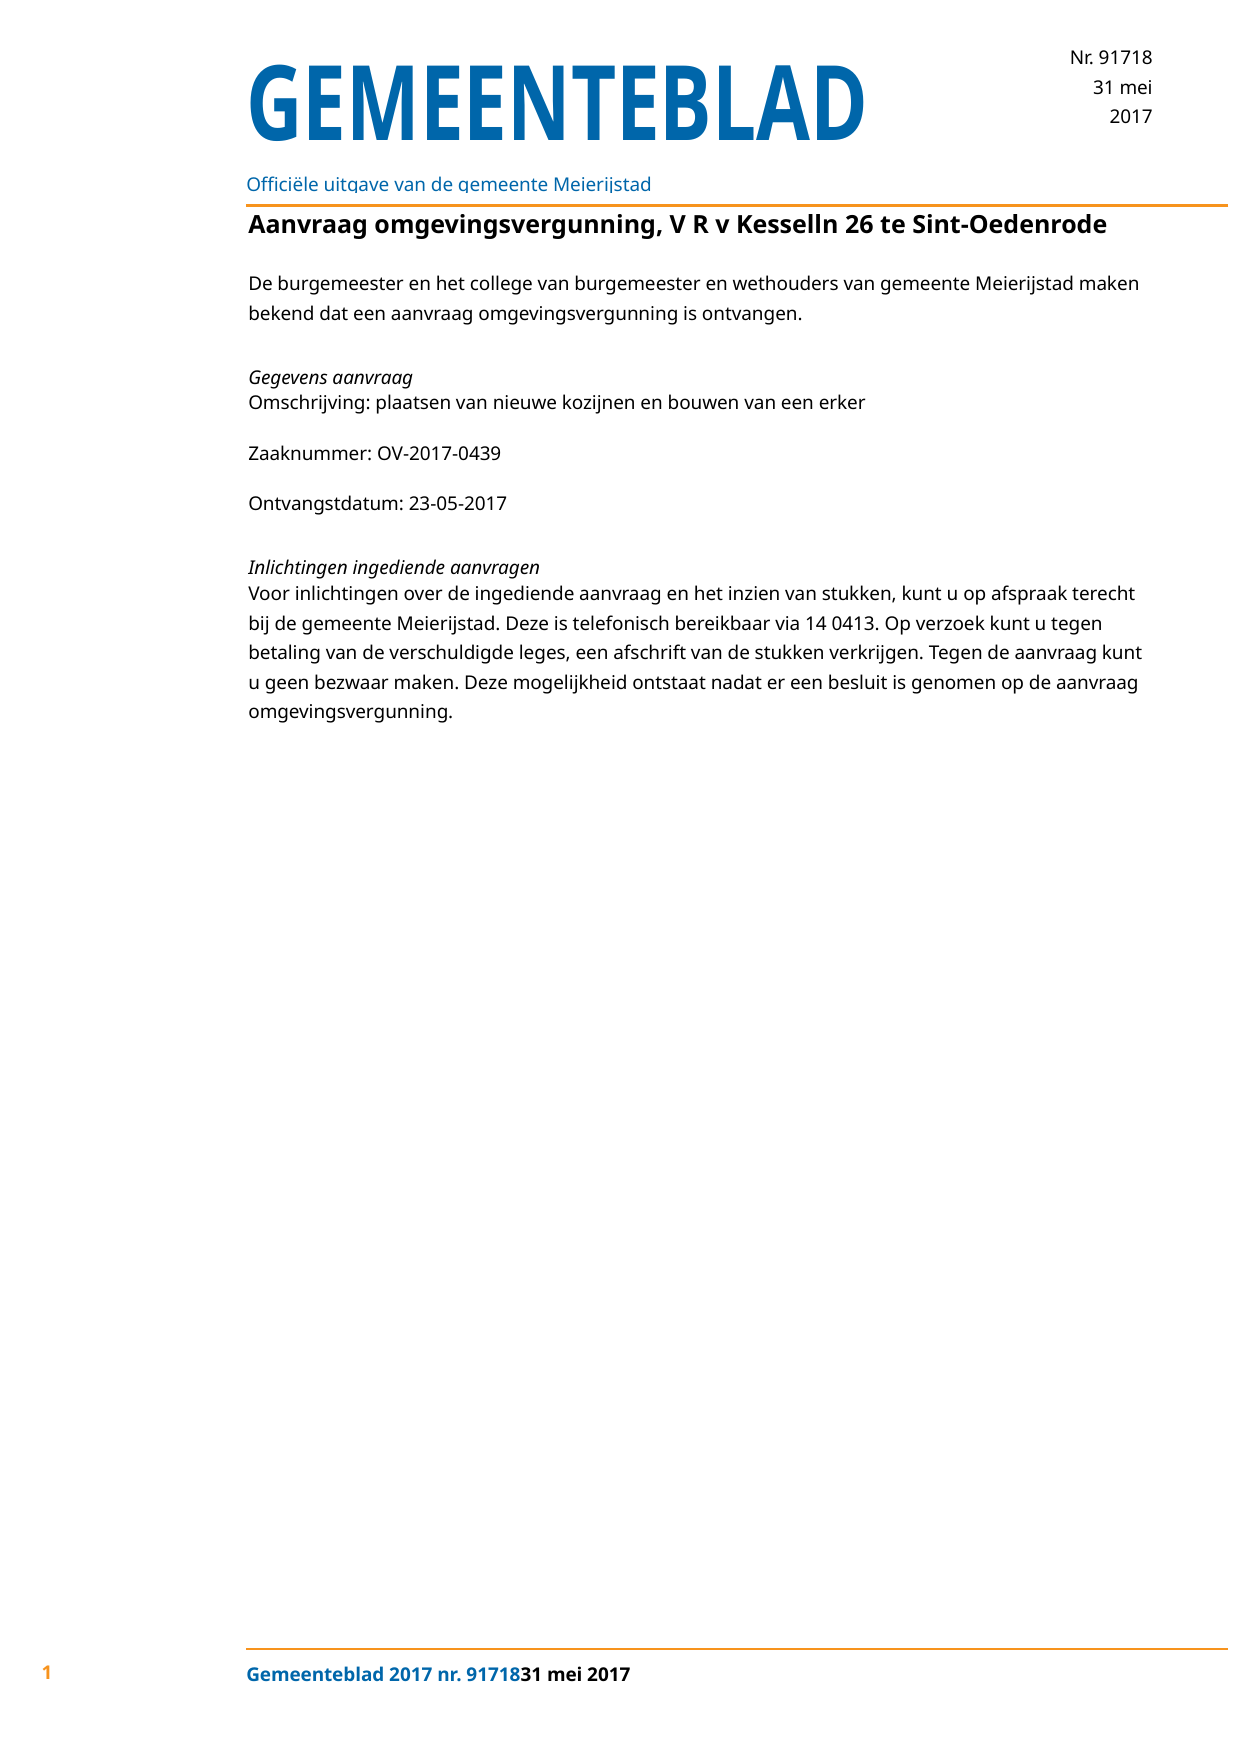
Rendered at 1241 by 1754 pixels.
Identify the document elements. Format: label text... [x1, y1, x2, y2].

text De burgemeester en het college van burgemeester en wethouders van gemeente Meierijstad maken bekend dat een aanvraag omgevingsvergunning is ontvangen. [248, 270, 1152, 326]
text Voor inlichtingen over de ingediende aanvraag en het inzien van stukken, kunt u op afspraak terecht bij de gemeente Meierijstad. Deze is telefonisch bereikbaar via 14 0413. Op verzoek kunt u tegen betaling van de verschuldigde leges, een afschrift van de stukken verkrijgen. Tegen de aanvraag kunt u geen bezwaar maken. Deze mogelijkheid ontstaat nadat er een besluit is genomen op de aanvraag omgevingsvergunning. [248, 580, 1152, 724]
text Omschrijving: plaatsen van nieuwe kozijnen en bouwen van een erker [248, 389, 1152, 415]
text Zaaknummer: OV-2017-0439 [248, 440, 1152, 466]
text Aanvraag omgevingsvergunning, V R v Kesselln 26 te Sint-Oedenrode [248, 207, 1152, 241]
text Inlichtingen ingediende aanvragen [248, 554, 1152, 580]
picture [41, 47, 231, 172]
text Ontvangstdatum: 23-05-2017 [248, 490, 1152, 516]
text Gegevens aanvraag [248, 364, 1152, 389]
